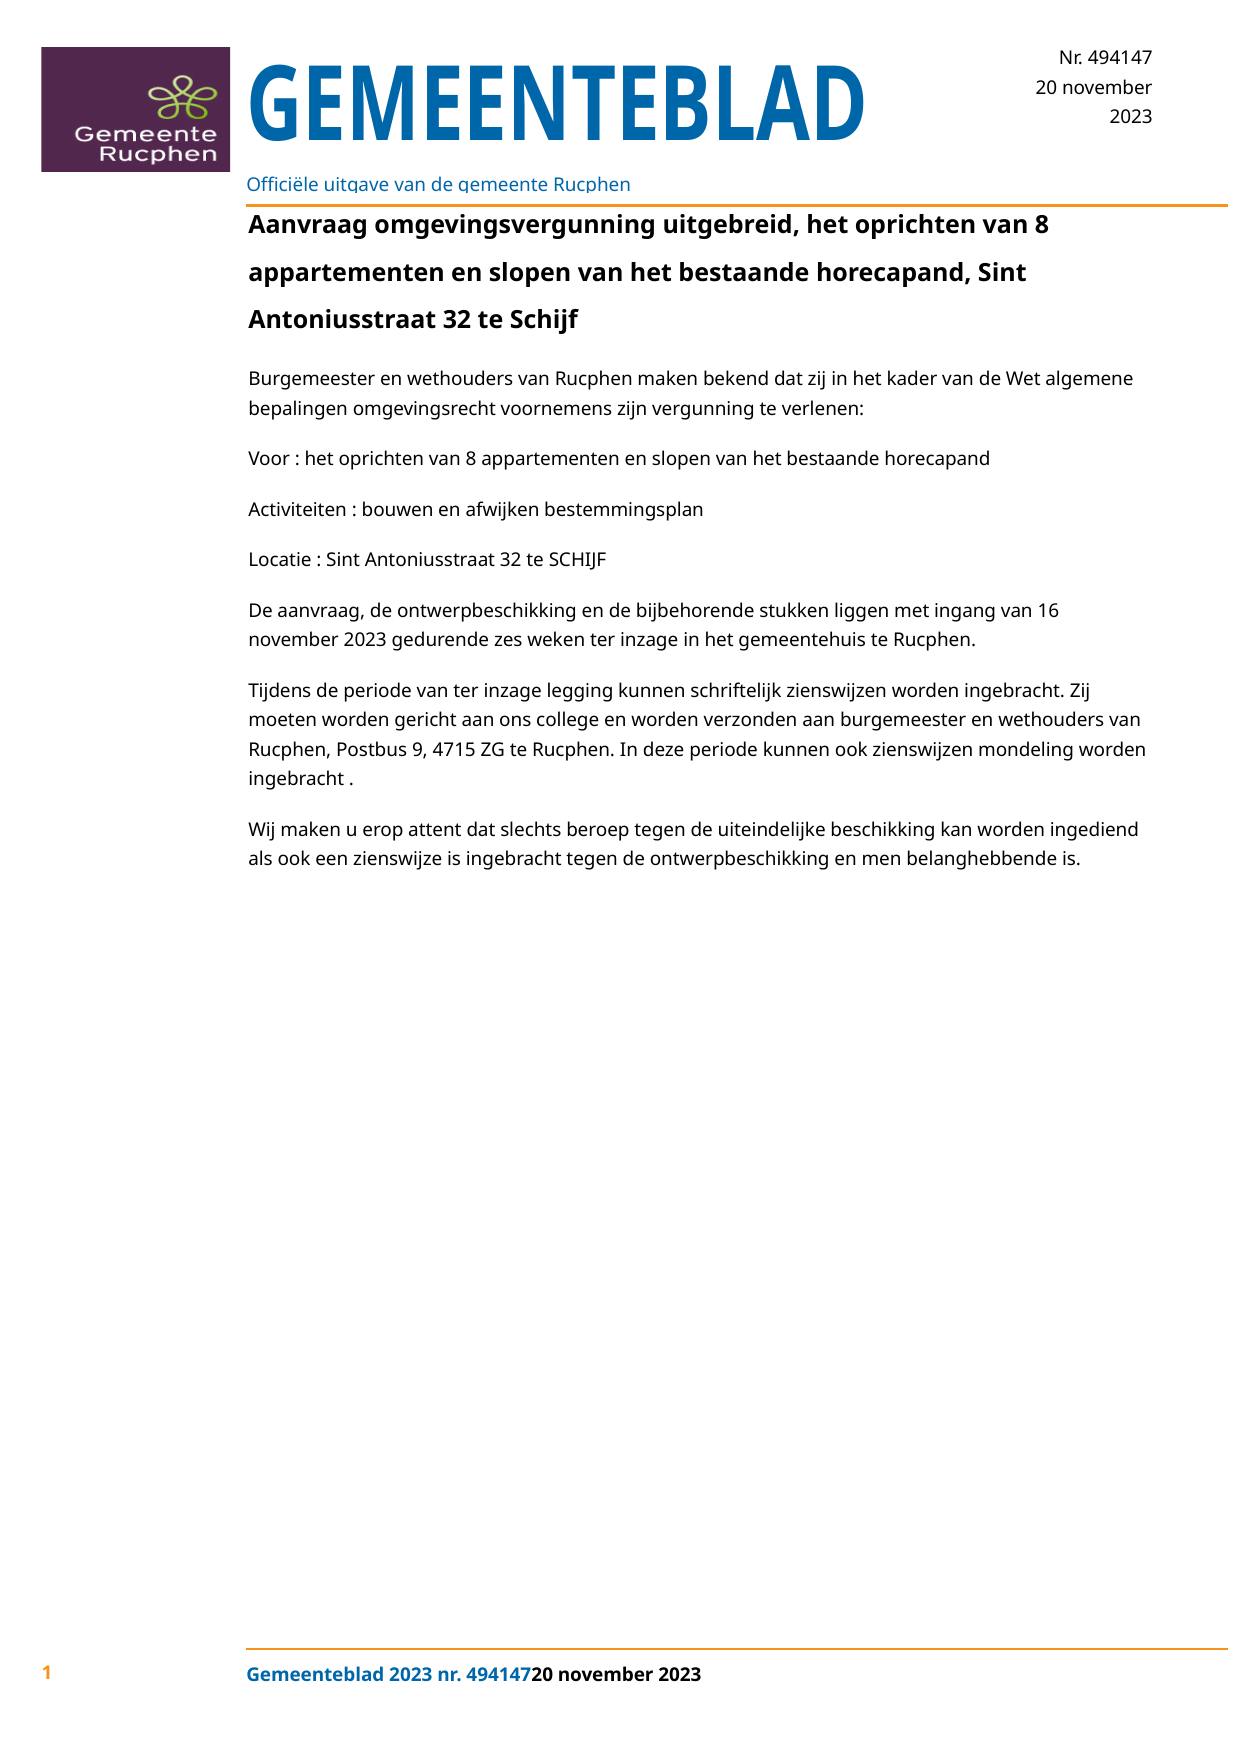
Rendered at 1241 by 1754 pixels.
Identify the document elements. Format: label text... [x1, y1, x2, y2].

text Aanvraag omgevingsvergunning uitgebreid, het oprichten van 8 appartementen en slopen van het bestaande horecapand, Sint Antoniusstraat 32 te Schijf [248, 207, 1152, 336]
text Wij maken u erop attent dat slechts beroep tegen de uiteindelijke beschikking kan worden ingediend als ook een zienswijze is ingebracht tegen de ontwerpbeschikking en men belanghebbende is. [248, 816, 1152, 871]
text De aanvraag, de ontwerpbeschikking en de bijbehorende stukken liggen met ingang van 16 november 2023 gedurende zes weken ter inzage in het gemeentehuis te Rucphen. [248, 597, 1152, 652]
text Tijdens de periode van ter inzage legging kunnen schriftelijk zienswijzen worden ingebracht. Zij moeten worden gericht aan ons college en worden verzonden aan burgemeester en wethouders van Rucphen, Postbus 9, 4715 ZG te Rucphen. In deze periode kunnen ook zienswijzen mondeling worden ingebracht . [248, 677, 1152, 791]
picture [41, 47, 231, 172]
text Activiteiten : bouwen en afwijken bestemmingsplan [248, 496, 1152, 522]
text Voor : het oprichten van 8 appartementen en slopen van het bestaande horecapand [248, 446, 1152, 471]
text Locatie : Sint Antoniusstraat 32 te SCHIJF [248, 546, 1152, 572]
text Burgemeester en wethouders van Rucphen maken bekend dat zij in het kader van de Wet algemene bepalingen omgevingsrecht voornemens zijn vergunning te verlenen: [248, 366, 1152, 421]
